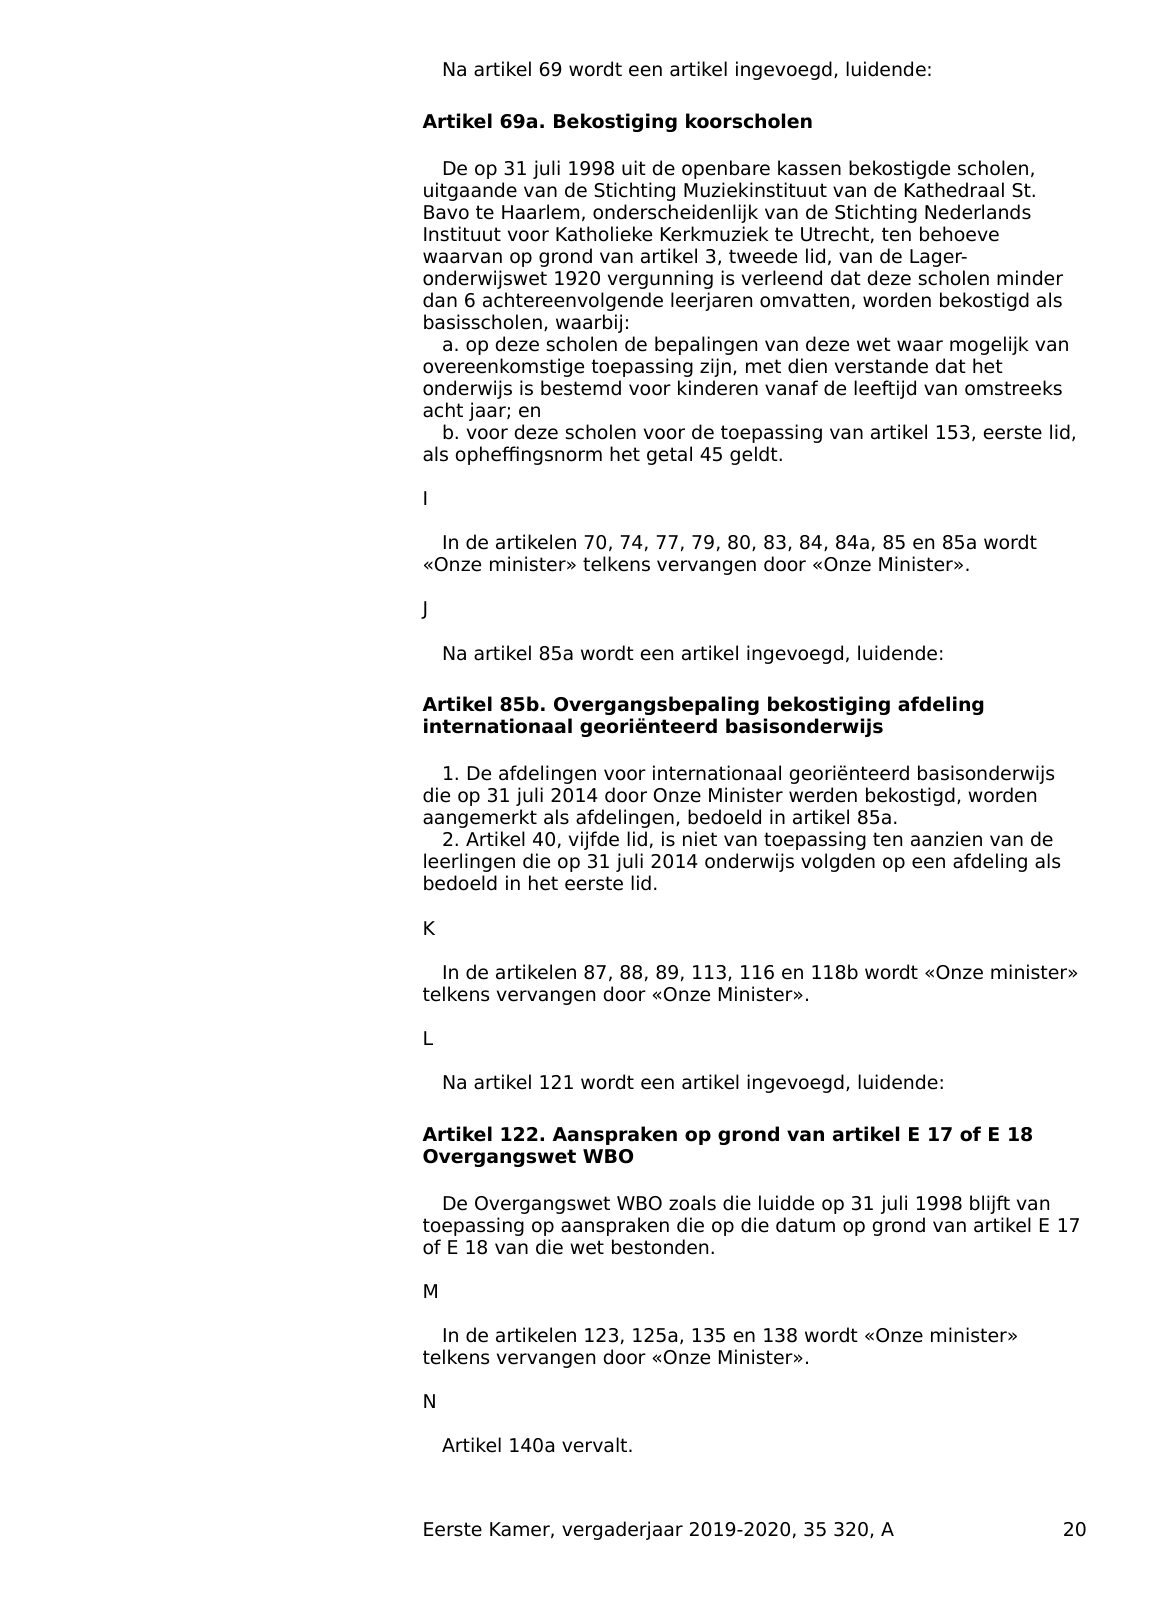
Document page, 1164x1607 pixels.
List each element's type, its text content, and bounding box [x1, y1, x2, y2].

text In de artikelen 87, 88, 89, 113, 116 en 118b wordt «Onze minister» telkens vervangen door «Onze Minister». [422, 962, 1087, 1006]
subtitle Artikel 122. Aanspraken op grond van artikel E 17 of E 18 Overgangswet WBO [422, 1124, 1087, 1168]
text De Overgangswet WBO zoals die luidde op 31 juli 1998 blijft van toepassing op aanspraken die op die datum op grond van artikel E 17 of E 18 van die wet bestonden. [422, 1193, 1087, 1259]
text De op 31 juli 1998 uit de openbare kassen bekostigde scholen, uitgaande van de Stichting Muziekinstituut van de Kathedraal St. Bavo te Haarlem, onderscheidenlijk van de Stichting Nederlands Instituut voor Katholieke Kerkmuziek te Utrecht, ten behoeve waarvan op grond van artikel 3, tweede lid, van de Lager-onderwijswet 1920 vergunning is verleend dat deze scholen minder dan 6 achtereenvolgende leerjaren omvatten, worden bekostigd als basisscholen, waarbij: [422, 158, 1087, 334]
text J [422, 598, 1087, 620]
text Na artikel 85a wordt een artikel ingevoegd, luidende: [422, 642, 1087, 664]
text L [422, 1028, 1087, 1050]
text a. op deze scholen de bepalingen van deze wet waar mogelijk van overeenkomstige toepassing zijn, met dien verstande dat het onderwijs is bestemd voor kinderen vanaf de leeftijd van omstreeks acht jaar; en [422, 334, 1087, 422]
subtitle Artikel 85b. Overgangsbepaling bekostiging afdeling internationaal georiënteerd basisonderwijs [422, 694, 1087, 738]
text M [422, 1281, 1087, 1303]
text In de artikelen 123, 125a, 135 en 138 wordt «Onze minister» telkens vervangen door «Onze Minister». [422, 1325, 1087, 1369]
text Artikel 140a vervalt. [422, 1435, 1087, 1457]
text 2. Artikel 40, vijfde lid, is niet van toepassing ten aanzien van de leerlingen die op 31 juli 2014 onderwijs volgden op een afdeling als bedoeld in het eerste lid. [422, 829, 1087, 895]
subtitle Artikel 69a. Bekostiging koorscholen [422, 111, 1087, 133]
text In de artikelen 70, 74, 77, 79, 80, 83, 84, 84a, 85 en 85a wordt «Onze minister» telkens vervangen door «Onze Minister». [422, 532, 1087, 576]
text Na artikel 69 wordt een artikel ingevoegd, luidende: [422, 59, 1087, 81]
text b. voor deze scholen voor de toepassing van artikel 153, eerste lid, als opheffingsnorm het getal 45 geldt. [422, 422, 1087, 466]
text Na artikel 121 wordt een artikel ingevoegd, luidende: [422, 1072, 1087, 1094]
text N [422, 1391, 1087, 1413]
text K [422, 917, 1087, 939]
text I [422, 488, 1087, 510]
text 1. De afdelingen voor internationaal georiënteerd basisonderwijs die op 31 juli 2014 door Onze Minister werden bekostigd, worden aangemerkt als afdelingen, bedoeld in artikel 85a. [422, 763, 1087, 829]
